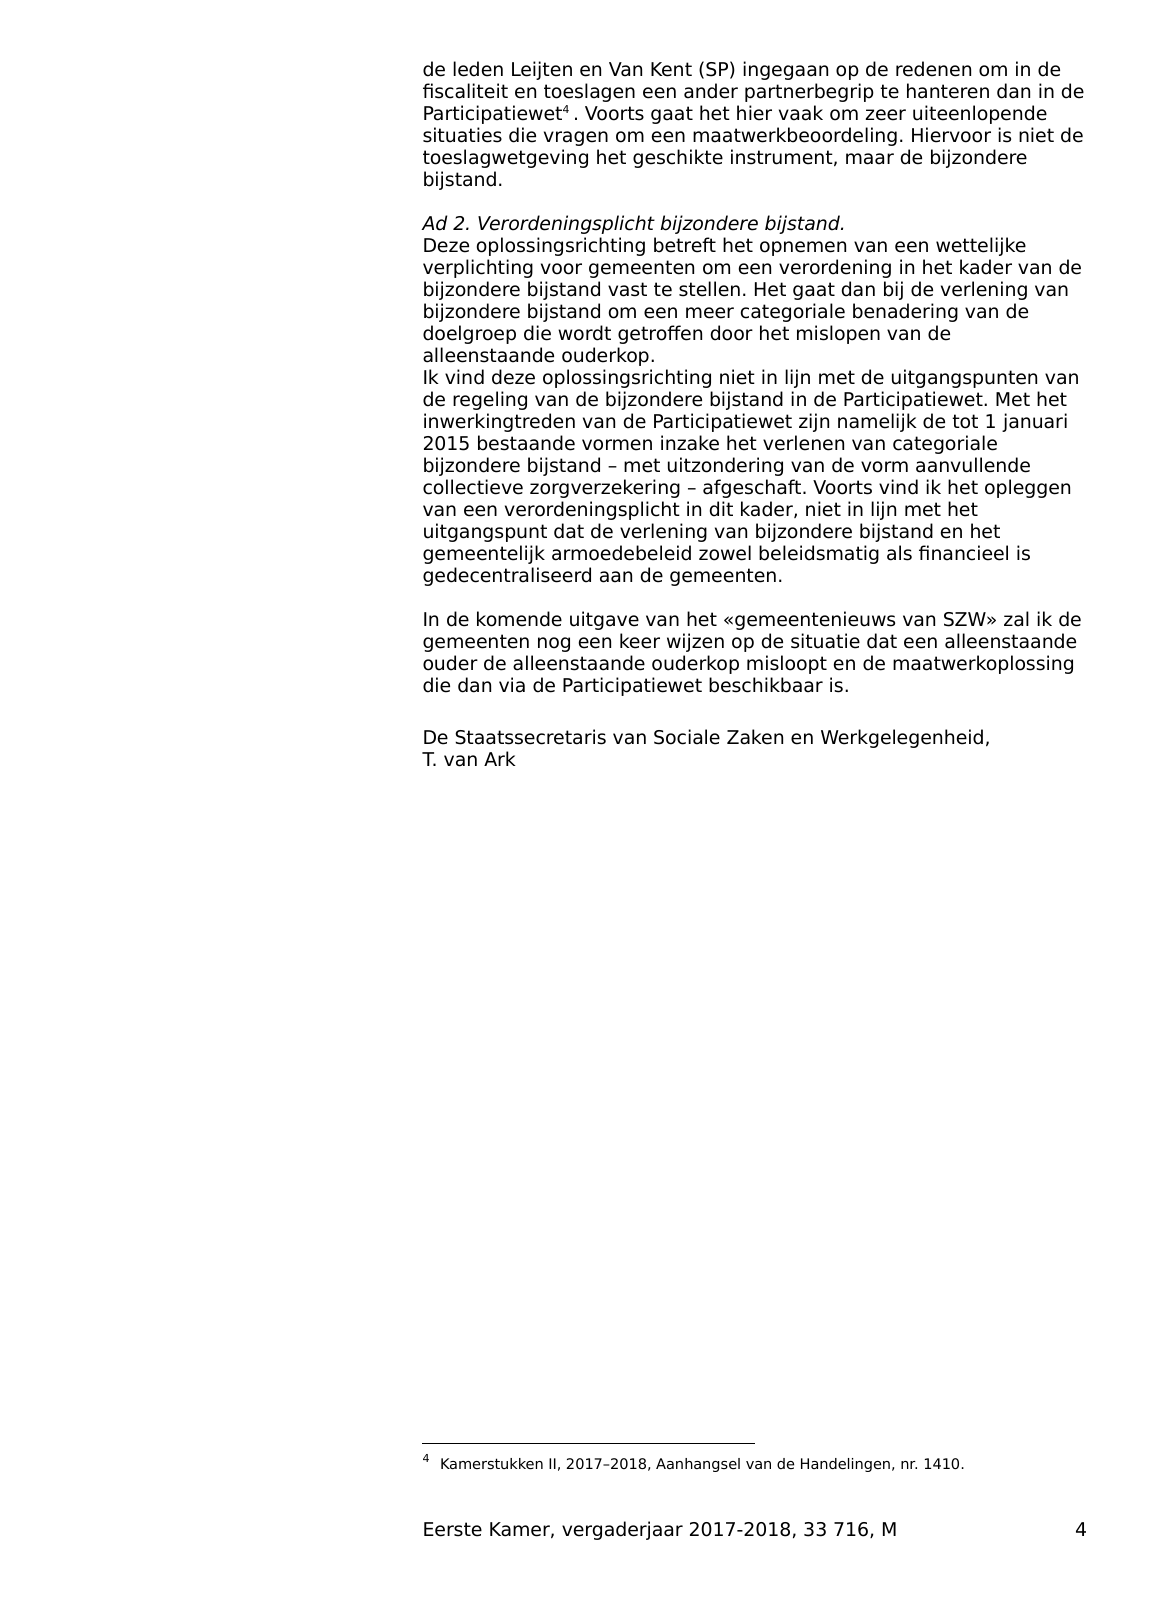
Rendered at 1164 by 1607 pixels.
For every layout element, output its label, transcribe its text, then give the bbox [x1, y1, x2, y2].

text In de komende uitgave van het «gemeentenieuws van SZW» zal ik de gemeenten nog een keer wijzen op de situatie dat een alleenstaande ouder de alleenstaande ouderkop misloopt en de maatwerkoplossing die dan via de Participatiewet beschikbaar is. [422, 609, 1087, 697]
text Ad 2. Verordeningsplicht bijzondere bijstand. [422, 213, 1087, 235]
text Deze oplossingsrichting betreft het opnemen van een wettelijke verplichting voor gemeenten om een verordening in het kader van de bijzondere bijstand vast te stellen. Het gaat dan bij de verlening van bijzondere bijstand om een meer categoriale benadering van de doelgroep die wordt getroffen door het mislopen van de alleenstaande ouderkop. [422, 235, 1087, 367]
text Ik vind deze oplossingsrichting niet in lijn met de uitgangspunten van de regeling van de bijzondere bijstand in de Participatiewet. Met het inwerkingtreden van de Participatiewet zijn namelijk de tot 1 januari 2015 bestaande vormen inzake het verlenen van categoriale bijzondere bijstand – met uitzondering van de vorm aanvullende collectieve zorgverzekering – afgeschaft. Voorts vind ik het opleggen van een verordeningsplicht in dit kader, niet in lijn met het uitgangspunt dat de verlening van bijzondere bijstand en het gemeentelijk armoedebeleid zowel beleidsmatig als financieel is gedecentraliseerd aan de gemeenten. [422, 367, 1087, 587]
text Kamerstukken II, 2017–2018, Aanhangsel van de Handelingen, nr. 1410. [422, 1452, 1087, 1474]
text de leden Leijten en Van Kent (SP) ingegaan op de redenen om in de fiscaliteit en toeslagen een ander partnerbegrip te hanteren dan in de Participatiewet. Voorts gaat het hier vaak om zeer uiteenlopende situaties die vragen om een maatwerkbeoordeling. Hiervoor is niet de toeslagwetgeving het geschikte instrument, maar de bijzondere bijstand. [422, 59, 1087, 191]
text De Staatssecretaris van Sociale Zaken en Werkgelegenheid, T. van Ark [422, 727, 1087, 771]
